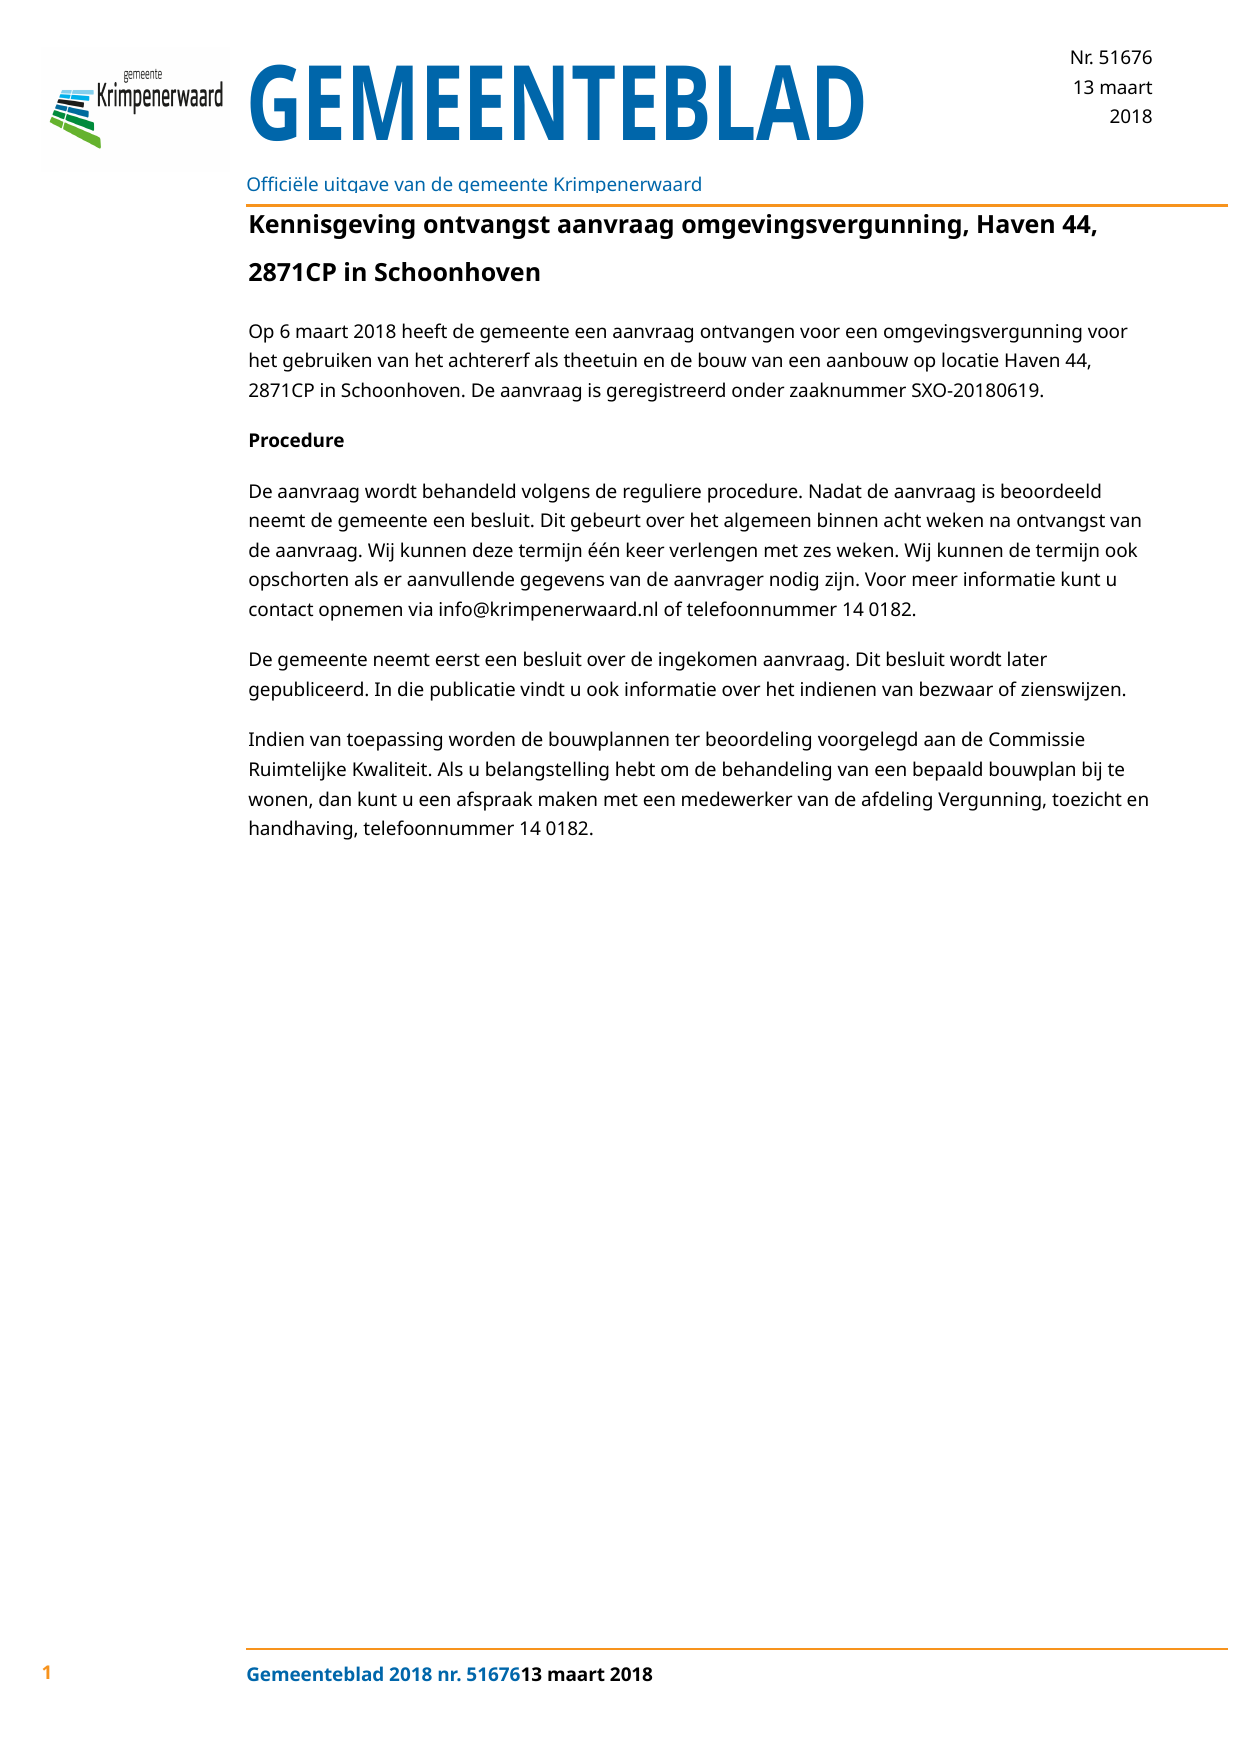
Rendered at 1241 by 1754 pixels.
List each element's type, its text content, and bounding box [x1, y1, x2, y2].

picture [41, 47, 231, 172]
text Kennisgeving ontvangst aanvraag omgevingsvergunning, Haven 44, 2871CP in Schoonhoven [248, 207, 1152, 288]
text Procedure [248, 427, 1152, 453]
text Indien van toepassing worden de bouwplannen ter beoordeling voorgelegd aan de Commissie Ruimtelijke Kwaliteit. Als u belangstelling hebt om de behandeling van een bepaald bouwplan bij te wonen, dan kunt u een afspraak maken met een medewerker van de afdeling Vergunning, toezicht en handhaving, telefoonnummer 14 0182. [248, 727, 1152, 841]
text De gemeente neemt eerst een besluit over de ingekomen aanvraag. Dit besluit wordt later gepubliceerd. In die publicatie vindt u ook informatie over het indienen van bezwaar of zienswijzen. [248, 647, 1152, 702]
text De aanvraag wordt behandeld volgens de reguliere procedure. Nadat de aanvraag is beoordeeld neemt de gemeente een besluit. Dit gebeurt over het algemeen binnen acht weken na ontvangst van de aanvraag. Wij kunnen deze termijn één keer verlengen met zes weken. Wij kunnen de termijn ook opschorten als er aanvullende gegevens van de aanvrager nodig zijn. Voor meer informatie kunt u contact opnemen via info@krimpenerwaard.nl of telefoonnummer 14 0182. [248, 478, 1152, 622]
text Op 6 maart 2018 heeft de gemeente een aanvraag ontvangen voor een omgevingsvergunning voor het gebruiken van het achtererf als theetuin en de bouw van een aanbouw op locatie Haven 44, 2871CP in Schoonhoven. De aanvraag is geregistreerd onder zaaknummer SXO-20180619. [248, 318, 1152, 403]
